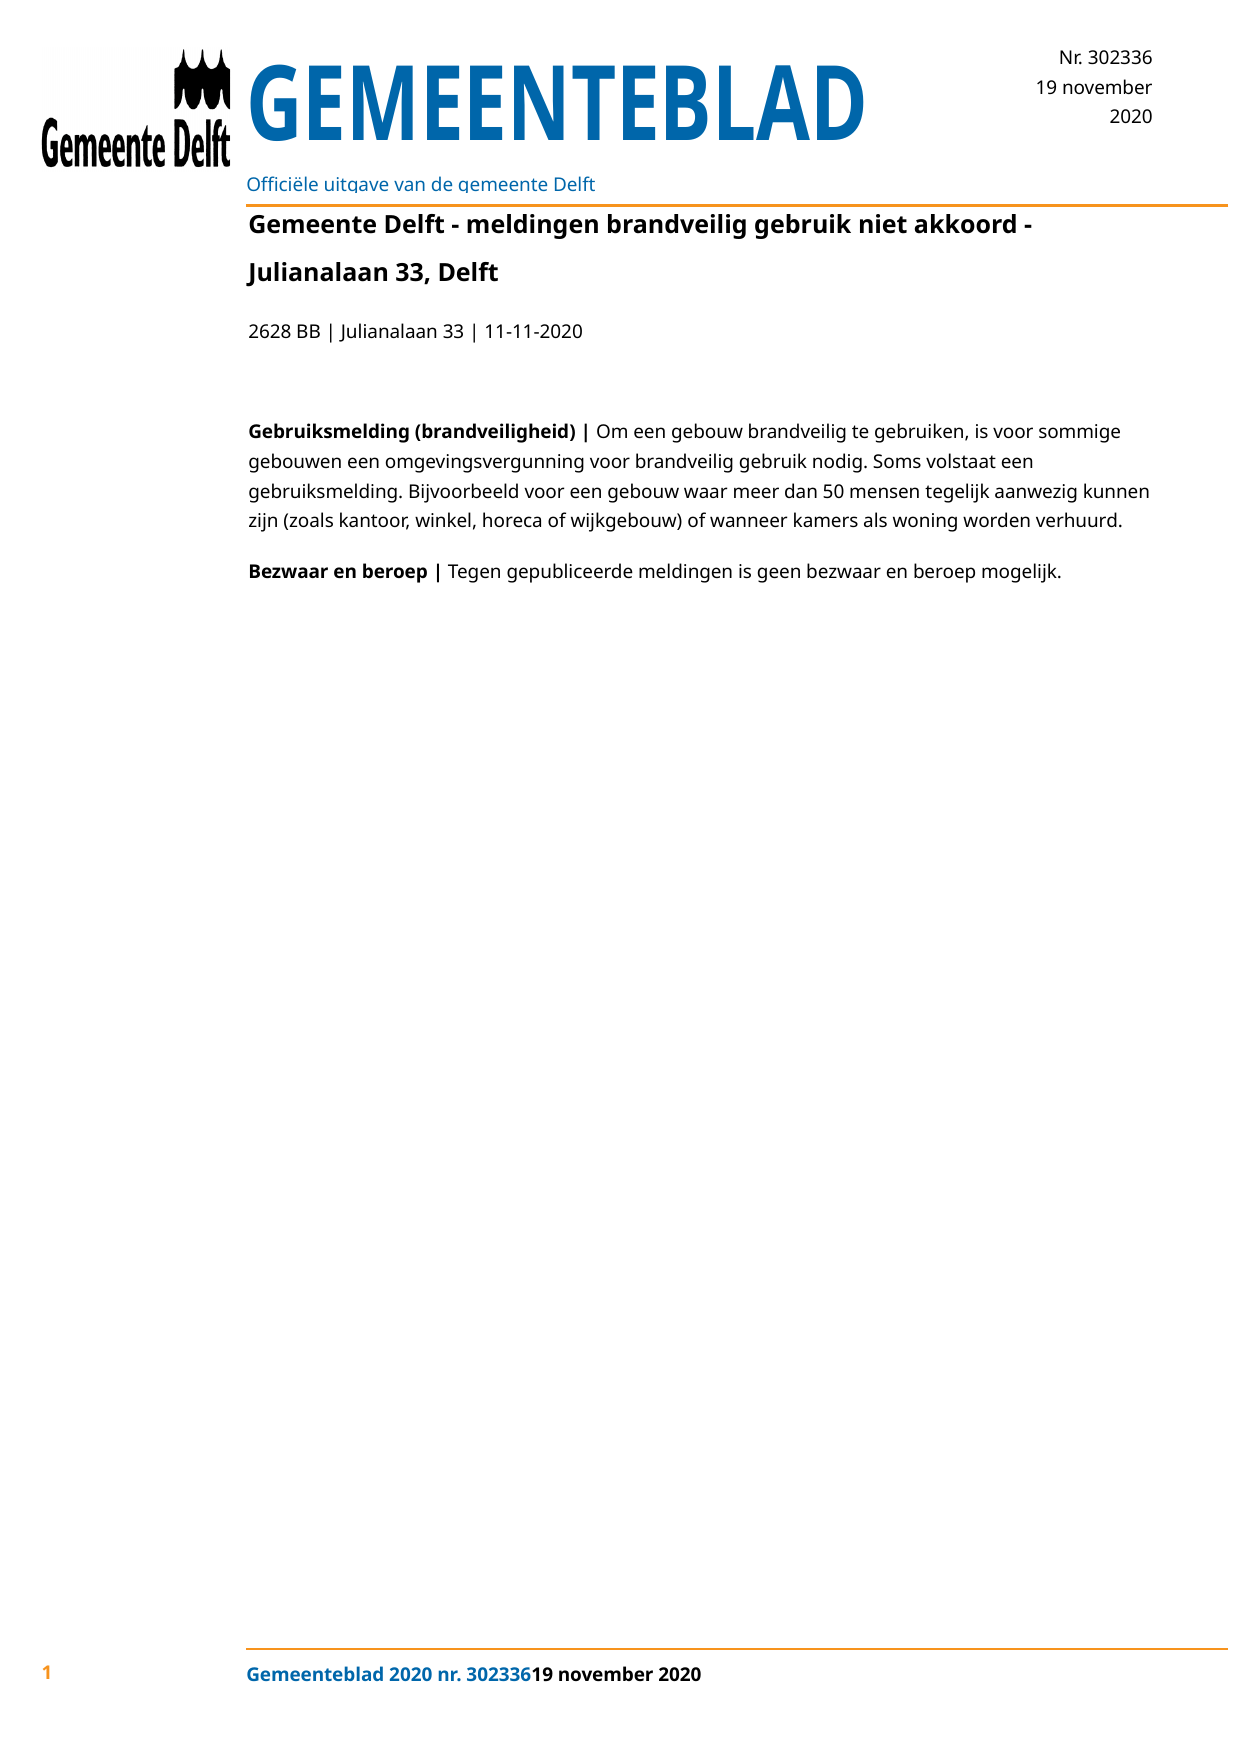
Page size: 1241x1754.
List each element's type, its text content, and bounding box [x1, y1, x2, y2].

picture [41, 47, 231, 172]
text Gemeente Delft - meldingen brandveilig gebruik niet akkoord - Julianalaan 33, Delft [248, 207, 1152, 288]
text 2628 BB | Julianalaan 33 | 11-11-2020 [248, 318, 1152, 344]
text Bezwaar en beroep | Tegen gepubliceerde meldingen is geen bezwaar en beroep mogelijk. [248, 558, 1152, 584]
text Gebruiksmelding (brandveiligheid) | Om een gebouw brandveilig te gebruiken, is voor sommige gebouwen een omgevingsvergunning voor brandveilig gebruik nodig. Soms volstaat een gebruiksmelding. Bijvoorbeeld voor een gebouw waar meer dan 50 mensen tegelijk aanwezig kunnen zijn (zoals kantoor, winkel, horeca of wijkgebouw) of wanneer kamers als woning worden verhuurd. [248, 419, 1152, 533]
